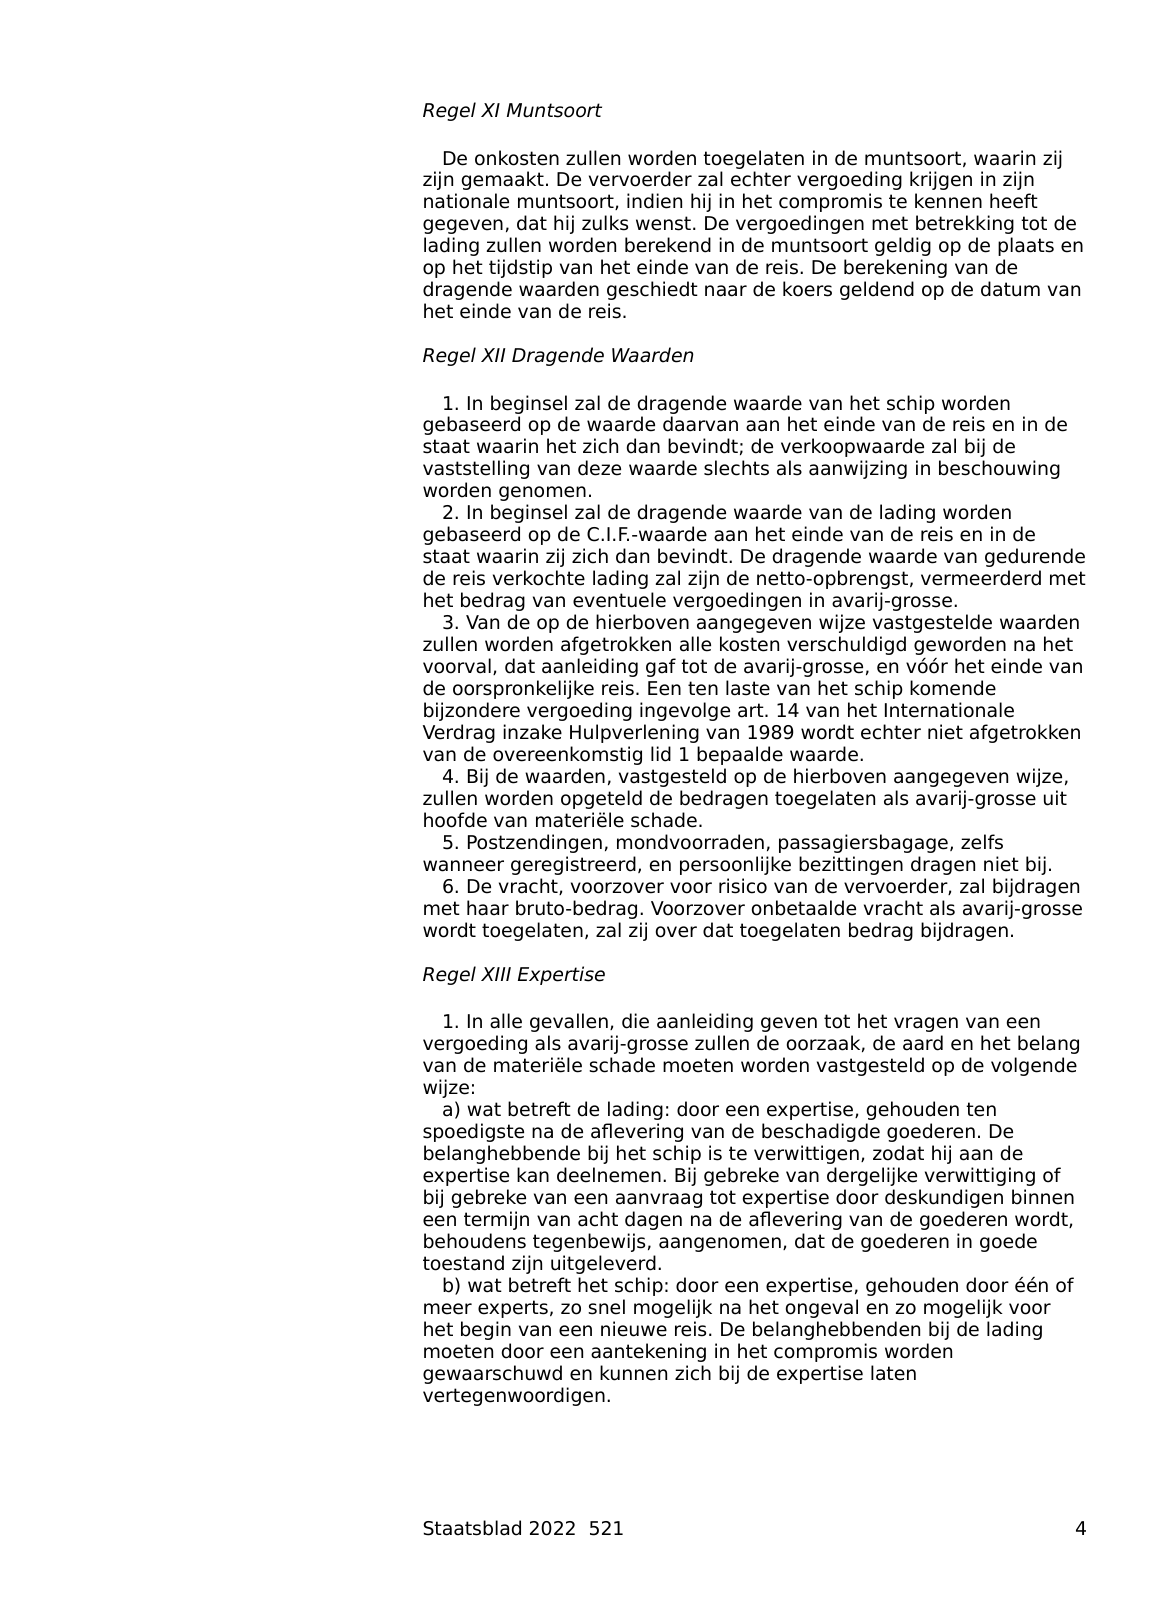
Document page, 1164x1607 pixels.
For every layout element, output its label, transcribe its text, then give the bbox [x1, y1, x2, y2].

text De onkosten zullen worden toegelaten in de muntsoort, waarin zij zijn gemaakt. De vervoerder zal echter vergoeding krijgen in zijn nationale muntsoort, indien hij in het compromis te kennen heeft gegeven, dat hij zulks wenst. De vergoedingen met betrekking tot de lading zullen worden berekend in de muntsoort geldig op de plaats en op het tijdstip van het einde van de reis. De berekening van de dragende waarden geschiedt naar de koers geldend op de datum van het einde van de reis. [422, 147, 1087, 323]
text 1. In alle gevallen, die aanleiding geven tot het vragen van een vergoeding als avarij-grosse zullen de oorzaak, de aard en het belang van de materiële schade moeten worden vastgesteld op de volgende wijze: [422, 1011, 1087, 1099]
text 5. Postzendingen, mondvoorraden, passagiersbagage, zelfs wanneer geregistreerd, en persoonlijke bezittingen dragen niet bij. [422, 832, 1087, 876]
subtitle Regel XIII Expertise [422, 964, 1087, 986]
text 2. In beginsel zal de dragende waarde van de lading worden gebaseerd op de C.I.F.-waarde aan het einde van de reis en in de staat waarin zij zich dan bevindt. De dragende waarde van gedurende de reis verkochte lading zal zijn de netto-opbrengst, vermeerderd met het bedrag van eventuele vergoedingen in avarij-grosse. [422, 502, 1087, 612]
text 1. In beginsel zal de dragende waarde van het schip worden gebaseerd op de waarde daarvan aan het einde van de reis en in de staat waarin het zich dan bevindt; de verkoopwaarde zal bij de vaststelling van deze waarde slechts als aanwijzing in beschouwing worden genomen. [422, 392, 1087, 502]
text 6. De vracht, voorzover voor risico van de vervoerder, zal bijdragen met haar bruto-bedrag. Voorzover onbetaalde vracht als avarij-grosse wordt toegelaten, zal zij over dat toegelaten bedrag bijdragen. [422, 876, 1087, 942]
text 4. Bij de waarden, vastgesteld op de hierboven aangegeven wijze, zullen worden opgeteld de bedragen toegelaten als avarij-grosse uit hoofde van materiële schade. [422, 766, 1087, 832]
subtitle Regel XI Muntsoort [422, 100, 1087, 122]
subtitle Regel XII Dragende Waarden [422, 345, 1087, 367]
text b) wat betreft het schip: door een expertise, gehouden door één of meer experts, zo snel mogelijk na het ongeval en zo mogelijk voor het begin van een nieuwe reis. De belanghebbenden bij de lading moeten door een aantekening in het compromis worden gewaarschuwd en kunnen zich bij de expertise laten vertegenwoordigen. [422, 1275, 1087, 1407]
text a) wat betreft de lading: door een expertise, gehouden ten spoedigste na de aflevering van de beschadigde goederen. De belanghebbende bij het schip is te verwittigen, zodat hij aan de expertise kan deelnemen. Bij gebreke van dergelijke verwittiging of bij gebreke van een aanvraag tot expertise door deskundigen binnen een termijn van acht dagen na de aflevering van de goederen wordt, behoudens tegenbewijs, aangenomen, dat de goederen in goede toestand zijn uitgeleverd. [422, 1099, 1087, 1275]
text 3. Van de op de hierboven aangegeven wijze vastgestelde waarden zullen worden afgetrokken alle kosten verschuldigd geworden na het voorval, dat aanleiding gaf tot de avarij-grosse, en vóór het einde van de oorspronkelijke reis. Een ten laste van het schip komende bijzondere vergoeding ingevolge art. 14 van het Internationale Verdrag inzake Hulpverlening van 1989 wordt echter niet afgetrokken van de overeenkomstig lid 1 bepaalde waarde. [422, 612, 1087, 766]
